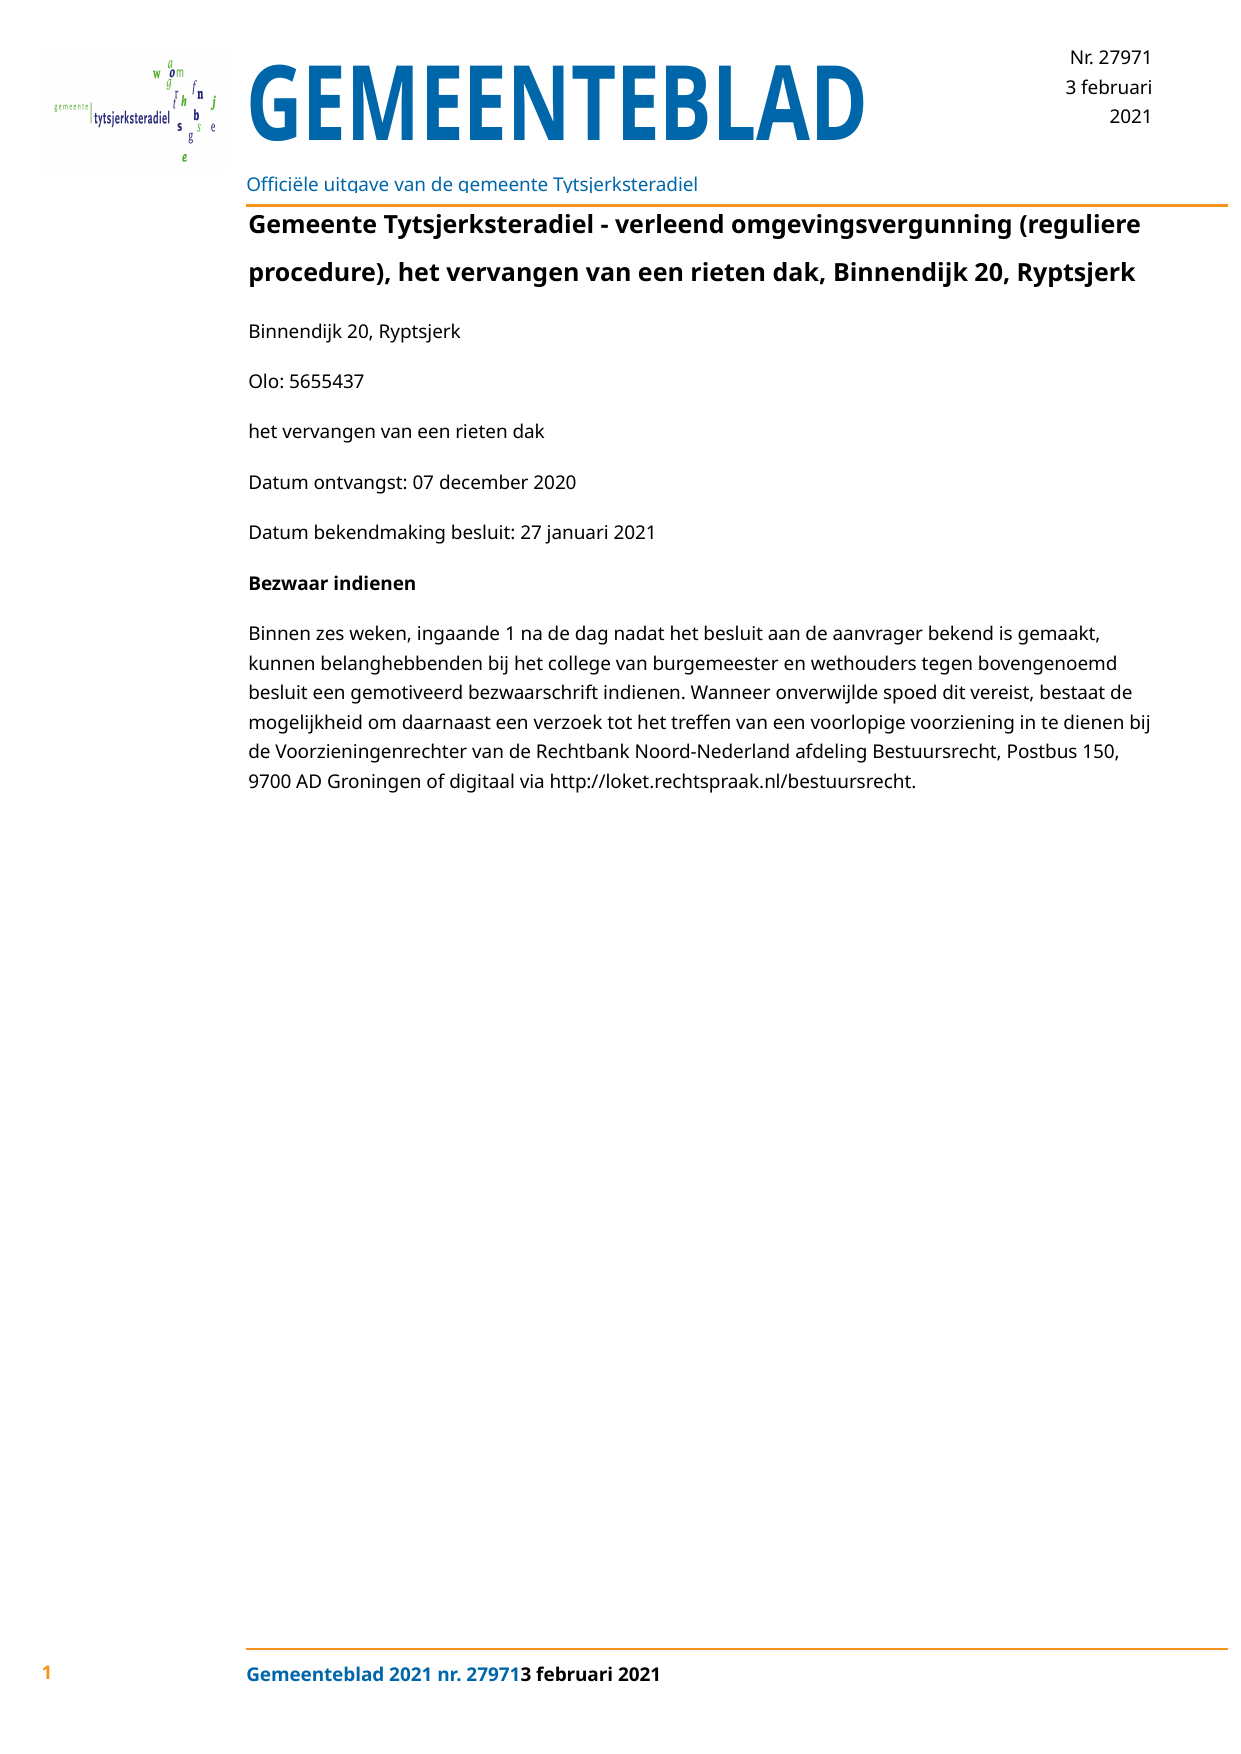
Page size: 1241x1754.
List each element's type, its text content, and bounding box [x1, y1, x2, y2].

text Datum bekendmaking besluit: 27 januari 2021 [248, 519, 1152, 545]
text het vervangen van een rieten dak [248, 419, 1152, 444]
text Gemeente Tytsjerksteradiel - verleend omgevingsvergunning (reguliere procedure), het vervangen van een rieten dak, Binnendijk 20, Ryptsjerk [248, 207, 1152, 288]
text Olo: 5655437 [248, 368, 1152, 394]
text Bezwaar indienen [248, 570, 1152, 596]
picture [41, 47, 231, 172]
text Datum ontvangst: 07 december 2020 [248, 469, 1152, 495]
text Binnen zes weken, ingaande 1 na de dag nadat het besluit aan de aanvrager bekend is gemaakt, kunnen belanghebbenden bij het college van burgemeester en wethouders tegen bovengenoemd besluit een gemotiveerd bezwaarschrift indienen. Wanneer onverwijlde spoed dit vereist, bestaat de mogelijkheid om daarnaast een verzoek tot het treffen van een voorlopige voorziening in te dienen bij de Voorzieningenrechter van de Rechtbank Noord-Nederland afdeling Bestuursrecht, Postbus 150, 9700 AD Groningen of digitaal via http://loket.rechtspraak.nl/bestuursrecht. [248, 620, 1152, 794]
text Binnendijk 20, Ryptsjerk [248, 318, 1152, 344]
